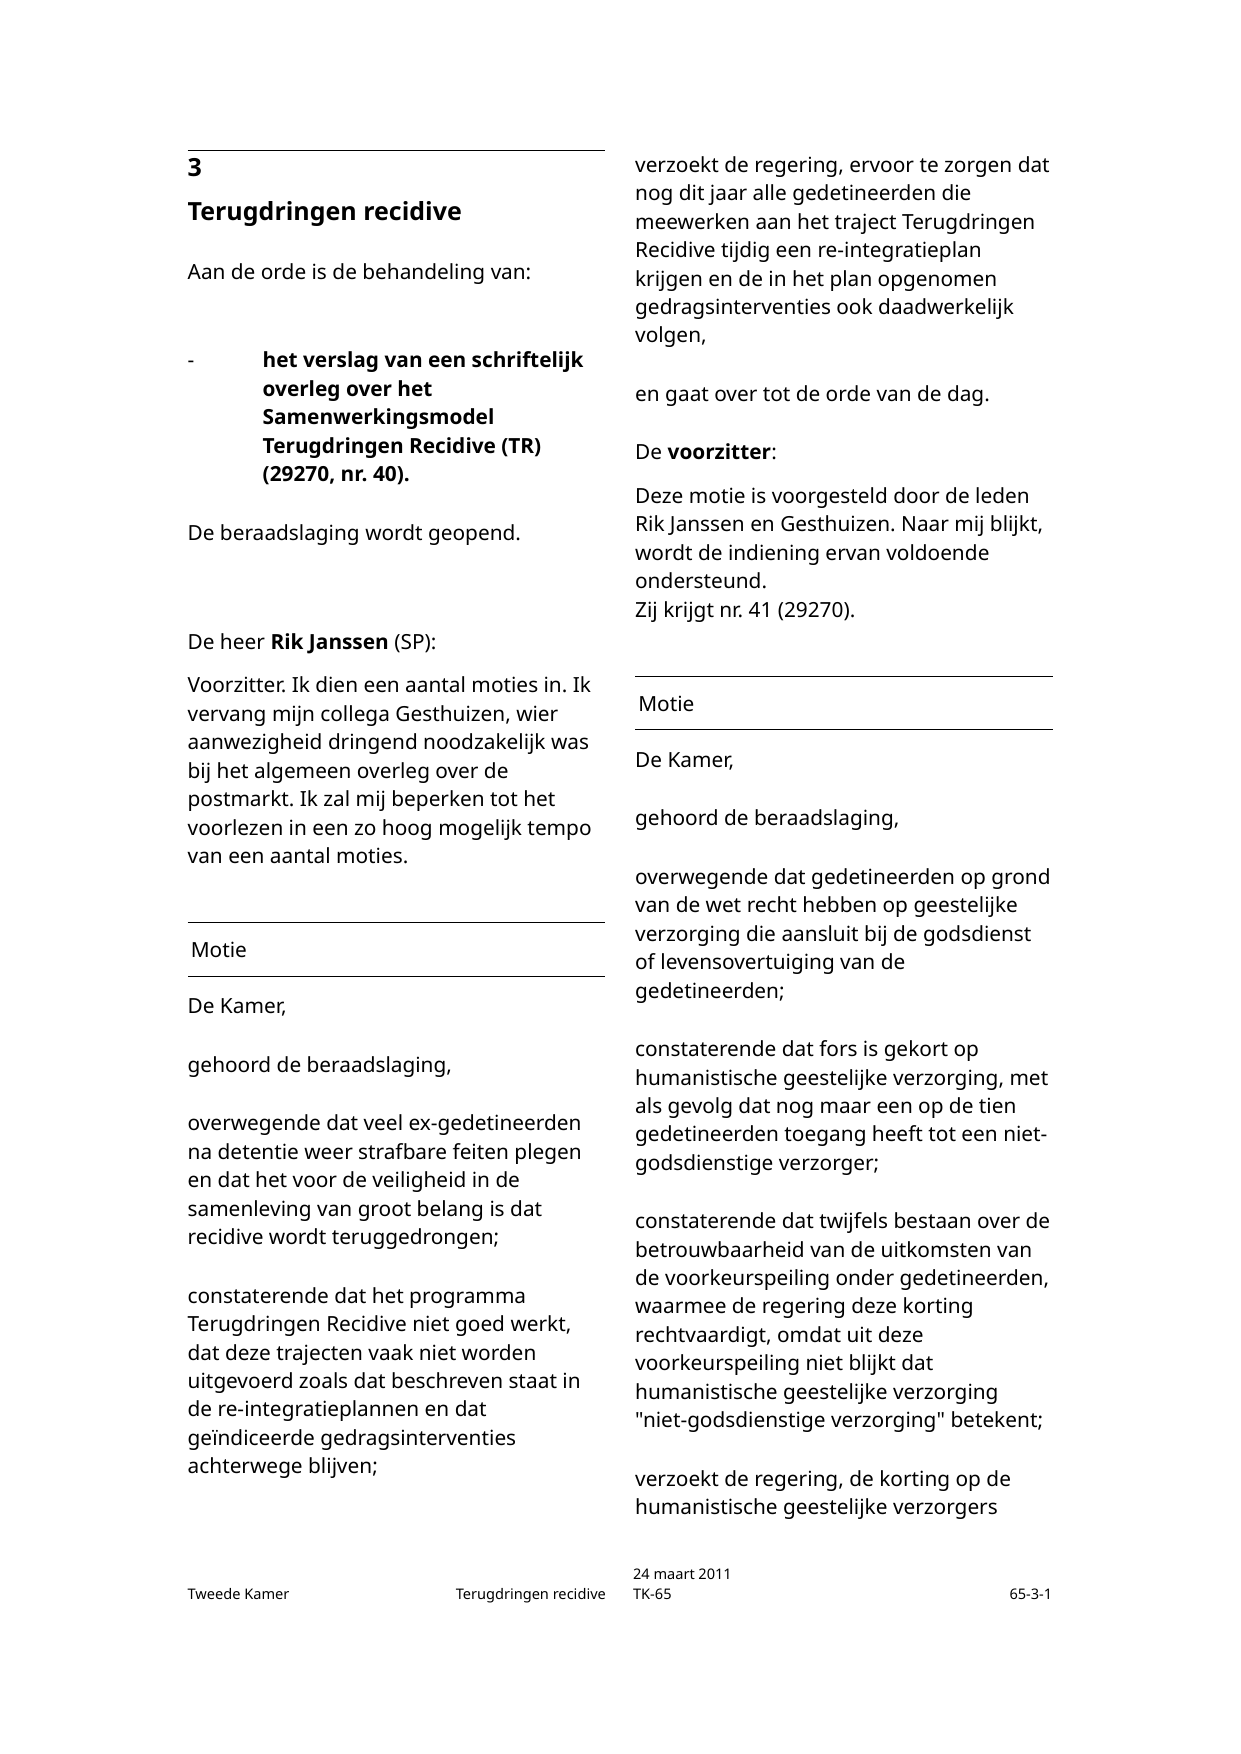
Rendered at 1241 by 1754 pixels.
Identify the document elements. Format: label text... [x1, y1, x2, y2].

text De Kamer, [187, 992, 605, 1020]
text en gaat over tot de orde van de dag. [635, 379, 1053, 407]
text Zij krijgt nr. 41 (29270). [635, 595, 1053, 623]
text De voorzitter: [635, 437, 1053, 466]
text Voorzitter. Ik dien een aantal moties in. Ik vervang mijn collega Gesthuizen, wier aanwezigheid dringend noodzakelijk was bij het algemeen overleg over de postmarkt. Ik zal mij beperken tot het voorlezen in een zo hoog mogelijk tempo van een aantal moties. [187, 671, 605, 870]
text gehoord de beraadslaging, [187, 1050, 605, 1078]
text constaterende dat het programma Terugdringen Recidive niet goed werkt, dat deze trajecten vaak niet worden uitgevoerd zoals dat beschreven staat in de re-integratieplannen en dat geïndiceerde gedragsinterventies achterwege blijven; [187, 1281, 605, 1480]
list het verslag van een schriftelijk overleg over het Samenwerkingsmodel Terugdringen Recidive (TR) (29270, nr. 40). [187, 346, 605, 488]
text  [187, 576, 605, 605]
text De heer Rik Janssen (SP): [187, 627, 605, 656]
text overwegende dat veel ex-gedetineerden na detentie weer strafbare feiten plegen en dat het voor de veiligheid in de samenleving van groot belang is dat recidive wordt teruggedrongen; [187, 1108, 605, 1251]
subtitle Motie [635, 677, 1053, 729]
text Terugdringen recidive [187, 193, 605, 227]
text Deze motie is voorgesteld door de leden Rik Janssen en Gesthuizen. Naar mij blijkt, wordt de indiening ervan voldoende ondersteund. [635, 481, 1053, 595]
text constaterende dat fors is gekort op humanistische geestelijke verzorging, met als gevolg dat nog maar een op de tien gedetineerden toegang heeft tot een niet-godsdienstige verzorger; [635, 1034, 1053, 1176]
text De Kamer, [635, 745, 1053, 773]
text verzoekt de regering, de korting op de humanistische geestelijke verzorgers [635, 1464, 1053, 1521]
text 3 [187, 151, 605, 184]
text gehoord de beraadslaging, [635, 803, 1053, 832]
subtitle Motie [187, 923, 605, 977]
text overwegende dat gedetineerden op grond van de wet recht hebben op geestelijke verzorging die aansluit bij de godsdienst of levensovertuiging van de gedetineerden; [635, 862, 1053, 1004]
text constaterende dat twijfels bestaan over de betrouwbaarheid van de uitkomsten van de voorkeurspeiling onder gedetineerden, waarmee de regering deze korting rechtvaardigt, omdat uit deze voorkeurspeiling niet blijkt dat humanistische geestelijke verzorging "niet-godsdienstige verzorging" betekent; [635, 1206, 1053, 1434]
text De beraadslaging wordt geopend. [187, 518, 605, 546]
text Aan de orde is de behandeling van: [187, 257, 605, 286]
text verzoekt de regering, ervoor te zorgen dat nog dit jaar alle gedetineerden die meewerken aan het traject Terugdringen Recidive tijdig een re-integratieplan krijgen en de in het plan opgenomen gedragsinterventies ook daadwerkelijk volgen, [635, 150, 1053, 349]
